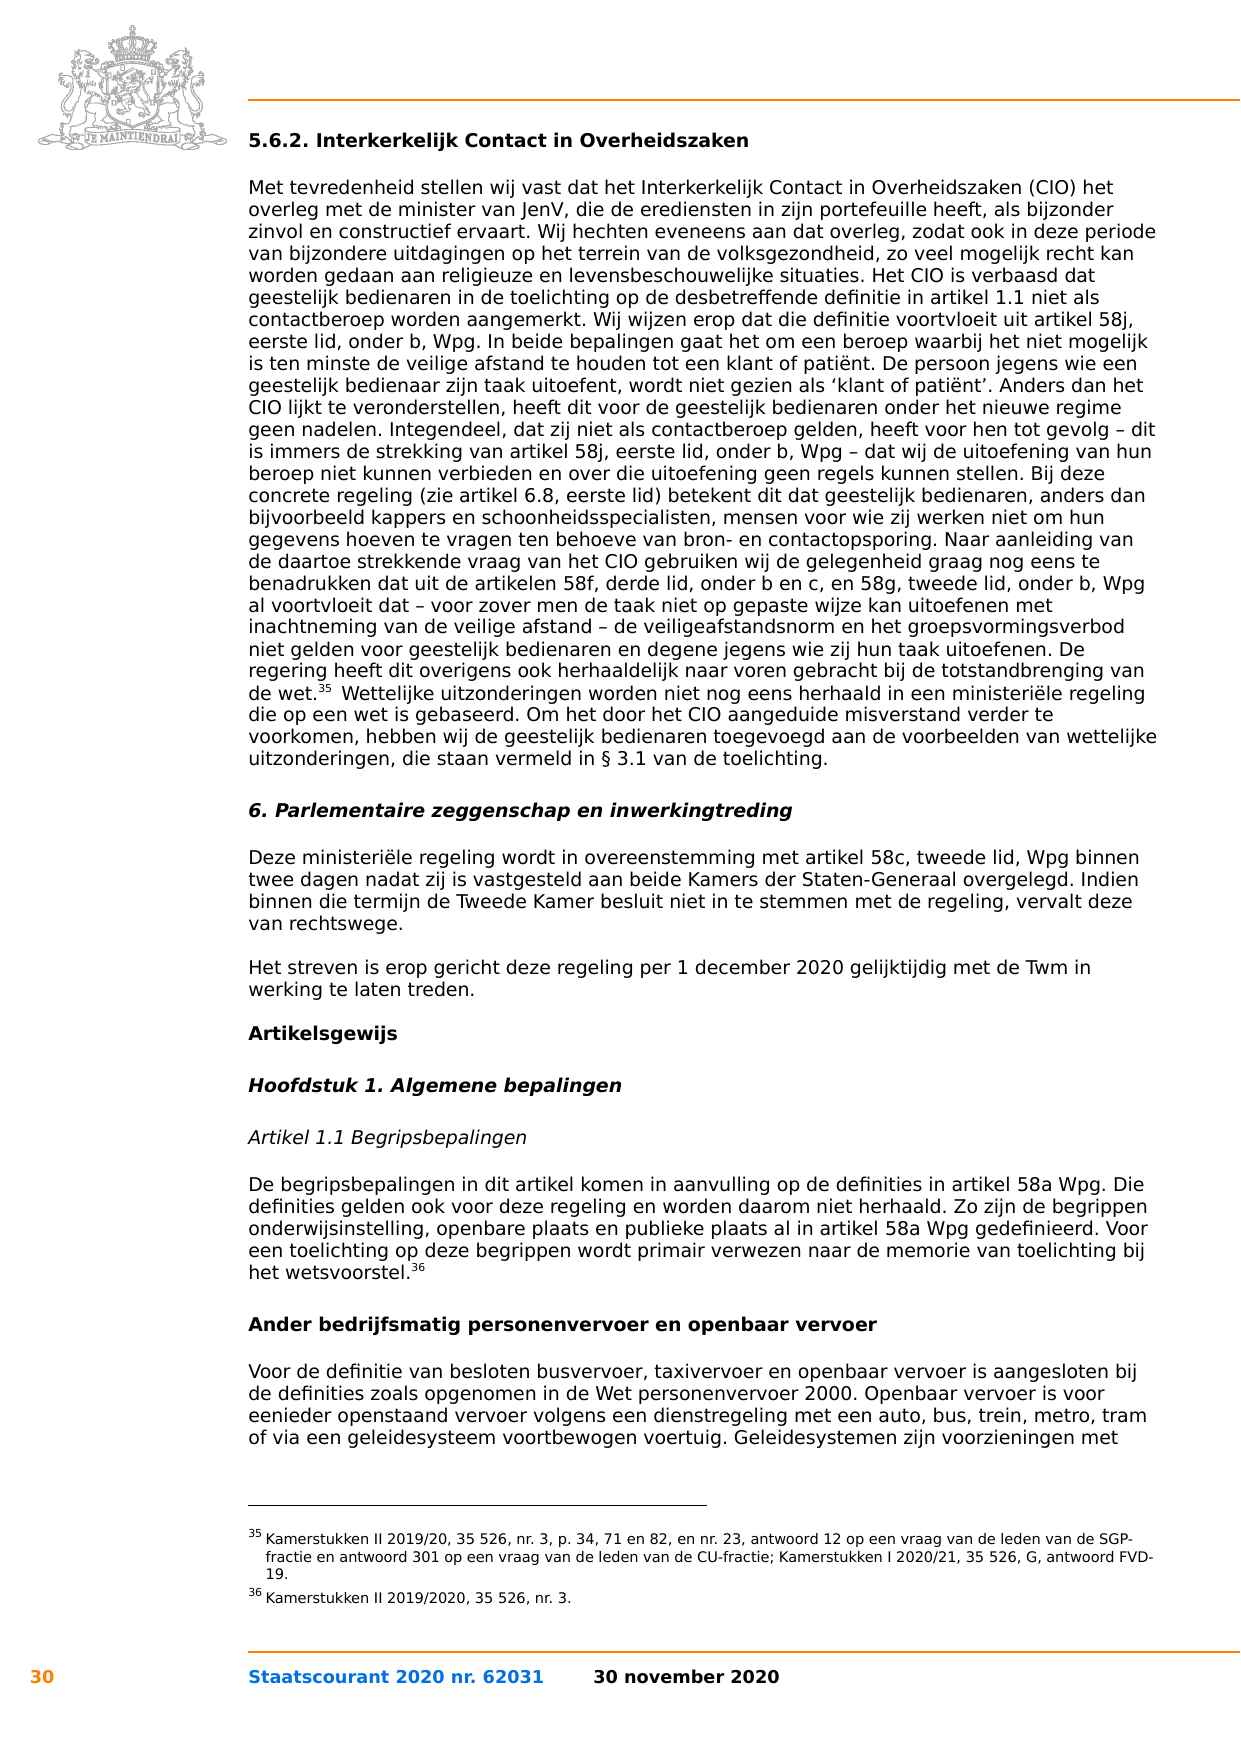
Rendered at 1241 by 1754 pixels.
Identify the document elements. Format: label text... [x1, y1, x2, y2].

text Kamerstukken II 2019/20, 35 526, nr. 3, p. 34, 71 en 82, en nr. 23, antwoord 12 op een vraag van de leden van de SGP-fractie en antwoord 301 op een vraag van de leden van de CU-fractie; Kamerstukken I 2020/21, 35 526, G, antwoord FVD-19. [248, 1527, 1163, 1583]
text Deze ministeriële regeling wordt in overeenstemming met artikel 58c, tweede lid, Wpg binnen twee dagen nadat zij is vastgesteld aan beide Kamers der Staten-Generaal overgelegd. Indien binnen die termijn de Tweede Kamer besluit niet in te stemmen met de regeling, vervalt deze van rechtswege. [248, 847, 1163, 935]
text Kamerstukken II 2019/2020, 35 526, nr. 3. [248, 1586, 1163, 1608]
text Voor de definitie van besloten busvervoer, taxivervoer en openbaar vervoer is aangesloten bij de definities zoals opgenomen in de Wet personenvervoer 2000. Openbaar vervoer is voor eenieder openstaand vervoer volgens een dienstregeling met een auto, bus, trein, metro, tram of via een geleidesysteem voortbewogen voertuig. Geleidesystemen zijn voorzieningen met [248, 1361, 1163, 1449]
subtitle 5.6.2. Interkerkelijk Contact in Overheidszaken [248, 130, 1163, 152]
text Artikelsgewijs [248, 1023, 1163, 1045]
text Het streven is erop gericht deze regeling per 1 december 2020 gelijktijdig met de Twm in werking te laten treden. [248, 957, 1163, 1001]
picture [38, 25, 227, 150]
subtitle Ander bedrijfsmatig personenvervoer en openbaar vervoer [248, 1314, 1163, 1336]
subtitle 6. Parlementaire zeggenschap en inwerkingtreding [248, 800, 1163, 822]
text Met tevredenheid stellen wij vast dat het Interkerkelijk Contact in Overheidszaken (CIO) het overleg met de minister van JenV, die de erediensten in zijn portefeuille heeft, als bijzonder zinvol en constructief ervaart. Wij hechten eveneens aan dat overleg, zodat ook in deze periode van bijzondere uitdagingen op het terrein van de volksgezondheid, zo veel mogelijk recht kan worden gedaan aan religieuze en levensbeschouwelijke situaties. Het CIO is verbaasd dat geestelijk bedienaren in de toelichting op de desbetreffende definitie in artikel 1.1 niet als contactberoep worden aangemerkt. Wij wijzen erop dat die definitie voortvloeit uit artikel 58j, eerste lid, onder b, Wpg. In beide bepalingen gaat het om een beroep waarbij het niet mogelijk is ten minste de veilige afstand te houden tot een klant of patiënt. De persoon jegens wie een geestelijk bedienaar zijn taak uitoefent, wordt niet gezien als ‘klant of patiënt’. Anders dan het CIO lijkt te veronderstellen, heeft dit voor de geestelijk bedienaren onder het nieuwe regime geen nadelen. Integendeel, dat zij niet als contactberoep gelden, heeft voor hen tot gevolg – dit is immers de strekking van artikel 58j, eerste lid, onder b, Wpg – dat wij de uitoefening van hun beroep niet kunnen verbieden en over die uitoefening geen regels kunnen stellen. Bij deze concrete regeling (zie artikel 6.8, eerste lid) betekent dit dat geestelijk bedienaren, anders dan bijvoorbeeld kappers en schoonheidsspecialisten, mensen voor wie zij werken niet om hun gegevens hoeven te vragen ten behoeve van bron- en contactopsporing. Naar aanleiding van de daartoe strekkende vraag van het CIO gebruiken wij de gelegenheid graag nog eens te benadrukken dat uit de artikelen 58f, derde lid, onder b en c, en 58g, tweede lid, onder b, Wpg al voortvloeit dat – voor zover men de taak niet op gepaste wijze kan uitoefenen met inachtneming van de veilige afstand – de veiligeafstandsnorm en het groepsvormingsverbod niet gelden voor geestelijk bedienaren en degene jegens wie zij hun taak uitoefenen. De regering heeft dit overigens ook herhaaldelijk naar voren gebracht bij de totstandbrenging van de wet. Wettelijke uitzonderingen worden niet nog eens herhaald in een ministeriële regeling die op een wet is gebaseerd. Om het door het CIO aangeduide misverstand verder te voorkomen, hebben wij de geestelijk bedienaren toegevoegd aan de voorbeelden van wettelijke uitzonderingen, die staan vermeld in § 3.1 van de toelichting. [248, 177, 1163, 770]
text De begripsbepalingen in dit artikel komen in aanvulling op de definities in artikel 58a Wpg. Die definities gelden ook voor deze regeling en worden daarom niet herhaald. Zo zijn de begrippen onderwijsinstelling, openbare plaats en publieke plaats al in artikel 58a Wpg gedefinieerd. Voor een toelichting op deze begrippen wordt primair verwezen naar de memorie van toelichting bij het wetsvoorstel. [248, 1174, 1163, 1284]
subtitle Artikel 1.1 Begripsbepalingen [248, 1127, 1163, 1149]
subtitle Hoofdstuk 1. Algemene bepalingen [248, 1075, 1163, 1097]
